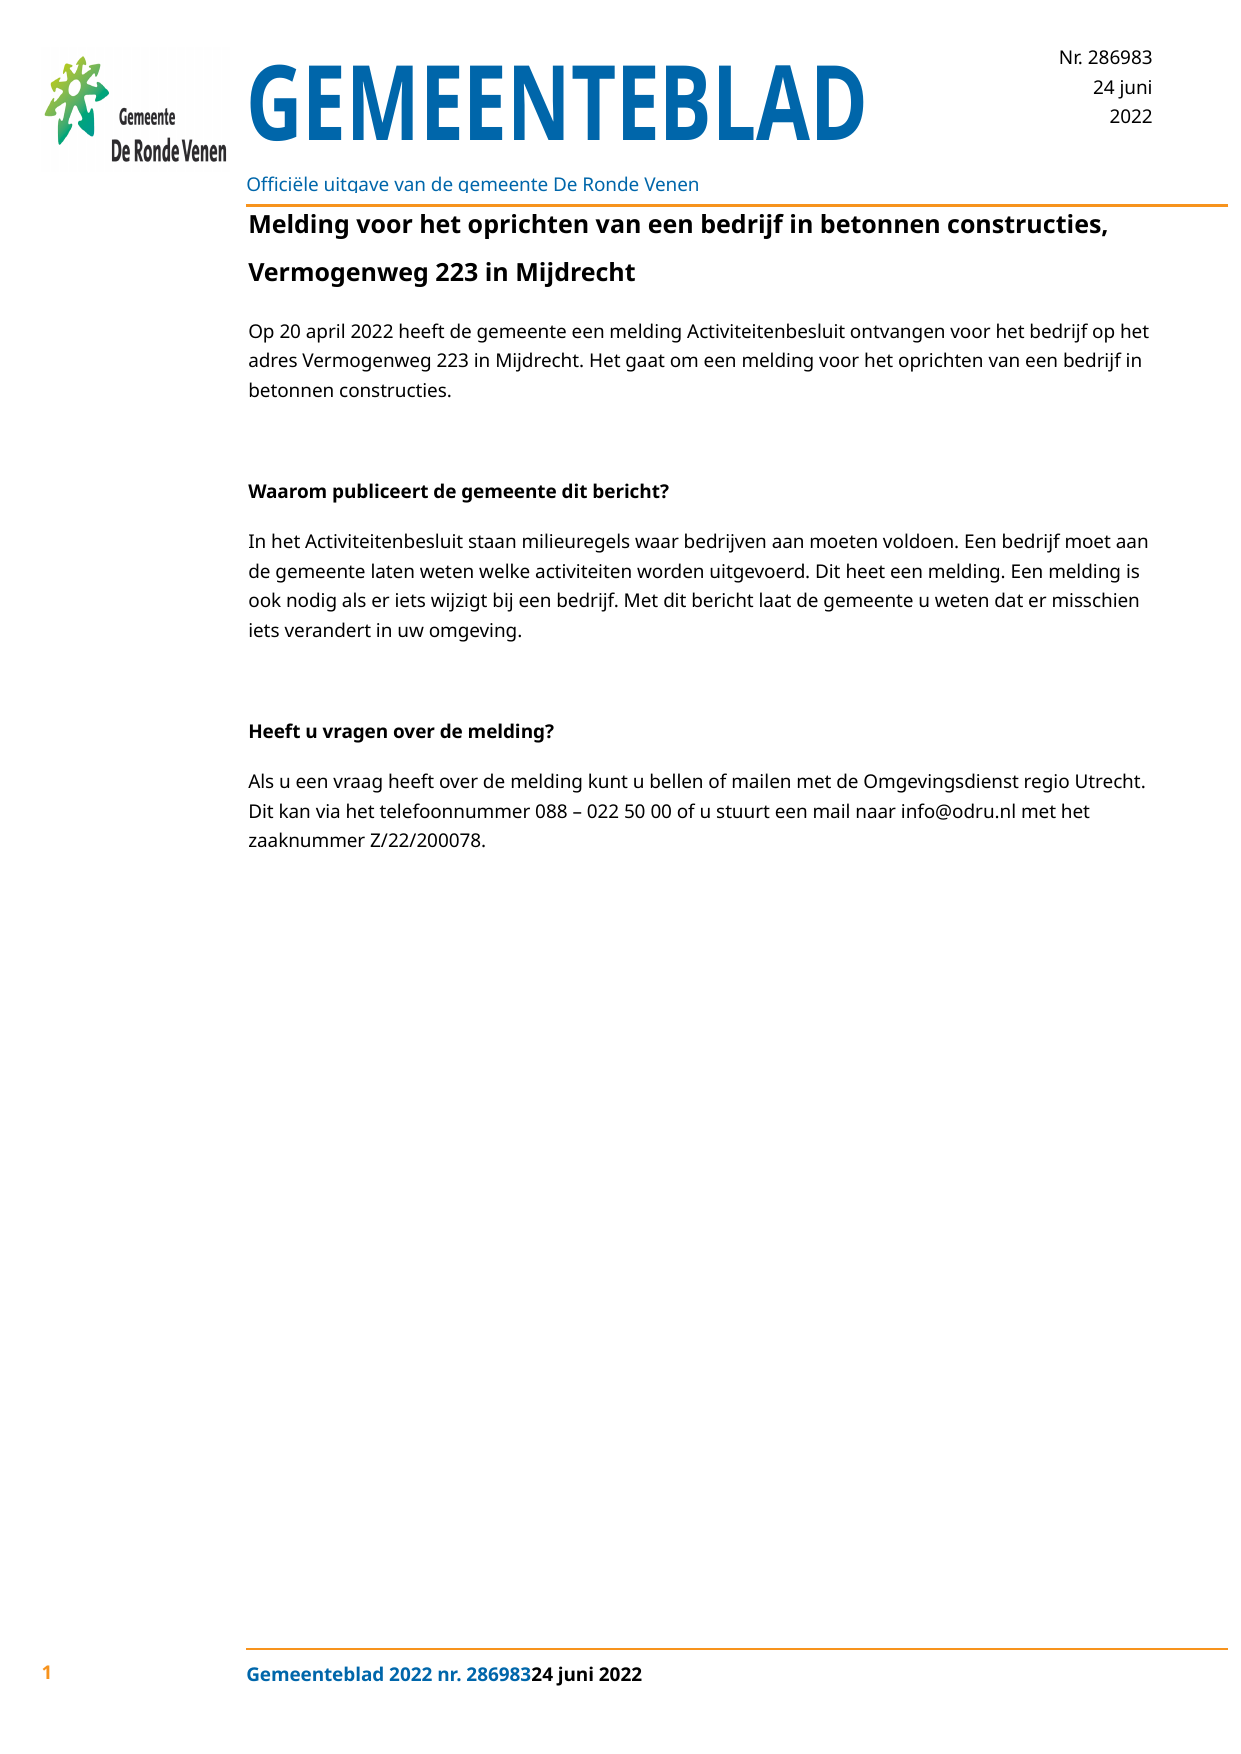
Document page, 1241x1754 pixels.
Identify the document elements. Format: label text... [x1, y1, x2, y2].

text Melding voor het oprichten van een bedrijf in betonnen constructies, Vermogenweg 223 in Mijdrecht [248, 207, 1152, 288]
picture [41, 47, 231, 172]
text Op 20 april 2022 heeft de gemeente een melding Activiteitenbesluit ontvangen voor het bedrijf op het adres Vermogenweg 223 in Mijdrecht. Het gaat om een melding voor het oprichten van een bedrijf in betonnen constructies. [248, 318, 1152, 403]
text Heeft u vragen over de melding? [248, 718, 1152, 744]
text Als u een vraag heeft over de melding kunt u bellen of mailen met de Omgevingsdienst regio Utrecht. Dit kan via het telefoonnummer 088 – 022 50 00 of u stuurt een mail naar info@odru.nl met het zaaknummer Z/22/200078. [248, 768, 1152, 853]
text Waarom publiceert de gemeente dit bericht? [248, 478, 1152, 504]
text In het Activiteitenbesluit staan milieuregels waar bedrijven aan moeten voldoen. Een bedrijf moet aan de gemeente laten weten welke activiteiten worden uitgevoerd. Dit heet een melding. Een melding is ook nodig als er iets wijzigt bij een bedrijf. Met dit bericht laat de gemeente u weten dat er misschien iets verandert in uw omgeving. [248, 528, 1152, 643]
